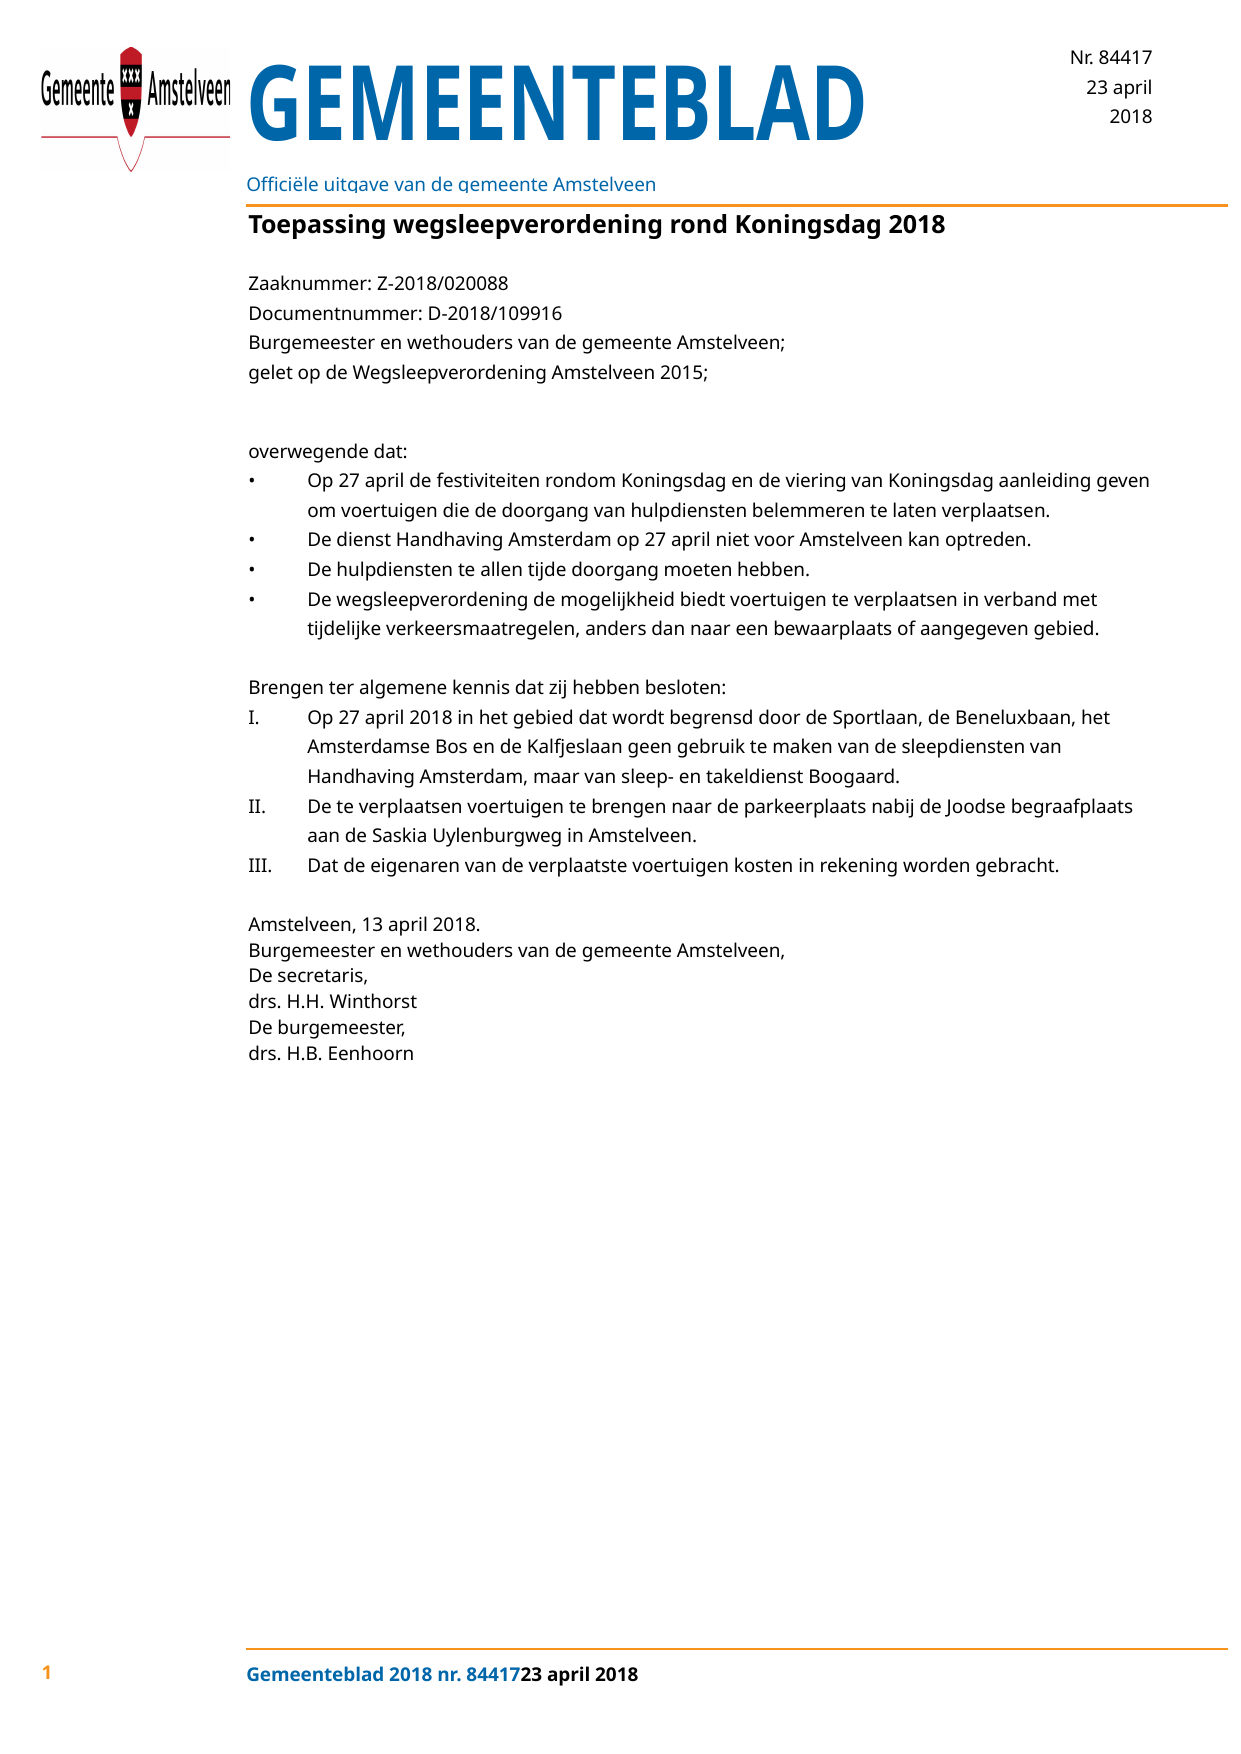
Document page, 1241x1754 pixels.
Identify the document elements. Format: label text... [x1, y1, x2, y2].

text Zaaknummer: Z-2018/020088 [248, 270, 1152, 296]
list Op 27 april de festiviteiten rondom Koningsdag en de viering van Koningsdag aanleiding geven om voertuigen die de doorgang van hulpdiensten belemmeren te laten verplaatsen. [248, 467, 1152, 523]
text drs. H.H. Winthorst [248, 988, 1152, 1014]
list De te verplaatsen voertuigen te brengen naar de parkeerplaats nabij de Joodse begraafplaats aan de Saskia Uylenburgweg in Amstelveen. [248, 793, 1152, 848]
text Burgemeester en wethouders van de gemeente Amstelveen, [248, 937, 1152, 963]
text Toepassing wegsleepverordening rond Koningsdag 2018 [248, 207, 1152, 241]
text Burgemeester en wethouders van de gemeente Amstelveen; [248, 329, 1152, 355]
text De secretaris, [248, 963, 1152, 988]
list De hulpdiensten te allen tijde doorgang moeten hebben. [248, 556, 1152, 582]
list Op 27 april 2018 in het gebied dat wordt begrensd door de Sportlaan, de Beneluxbaan, het Amsterdamse Bos en de Kalfjeslaan geen gebruik te maken van de sleepdiensten van Handhaving Amsterdam, maar van sleep- en takeldienst Boogaard. [248, 704, 1152, 789]
list De dienst Handhaving Amsterdam op 27 april niet voor Amstelveen kan optreden. [248, 527, 1152, 552]
text gelet op de Wegsleepverordening Amstelveen 2015; [248, 359, 1152, 385]
list De wegsleepverordening de mogelijkheid biedt voertuigen te verplaatsen in verband met tijdelijke verkeersmaatregelen, anders dan naar een bewaarplaats of aangegeven gebied. [248, 586, 1152, 641]
text drs. H.B. Eenhoorn [248, 1040, 1152, 1066]
text De burgemeester, [248, 1014, 1152, 1040]
text Amstelveen, 13 april 2018. [248, 911, 1152, 937]
list Dat de eigenaren van de verplaatste voertuigen kosten in rekening worden gebracht. [248, 852, 1152, 878]
text overwegende dat: [248, 438, 1152, 464]
text Documentnummer: D-2018/109916 [248, 300, 1152, 326]
picture [41, 47, 231, 172]
text Brengen ter algemene kennis dat zij hebben besloten: [248, 674, 1152, 700]
